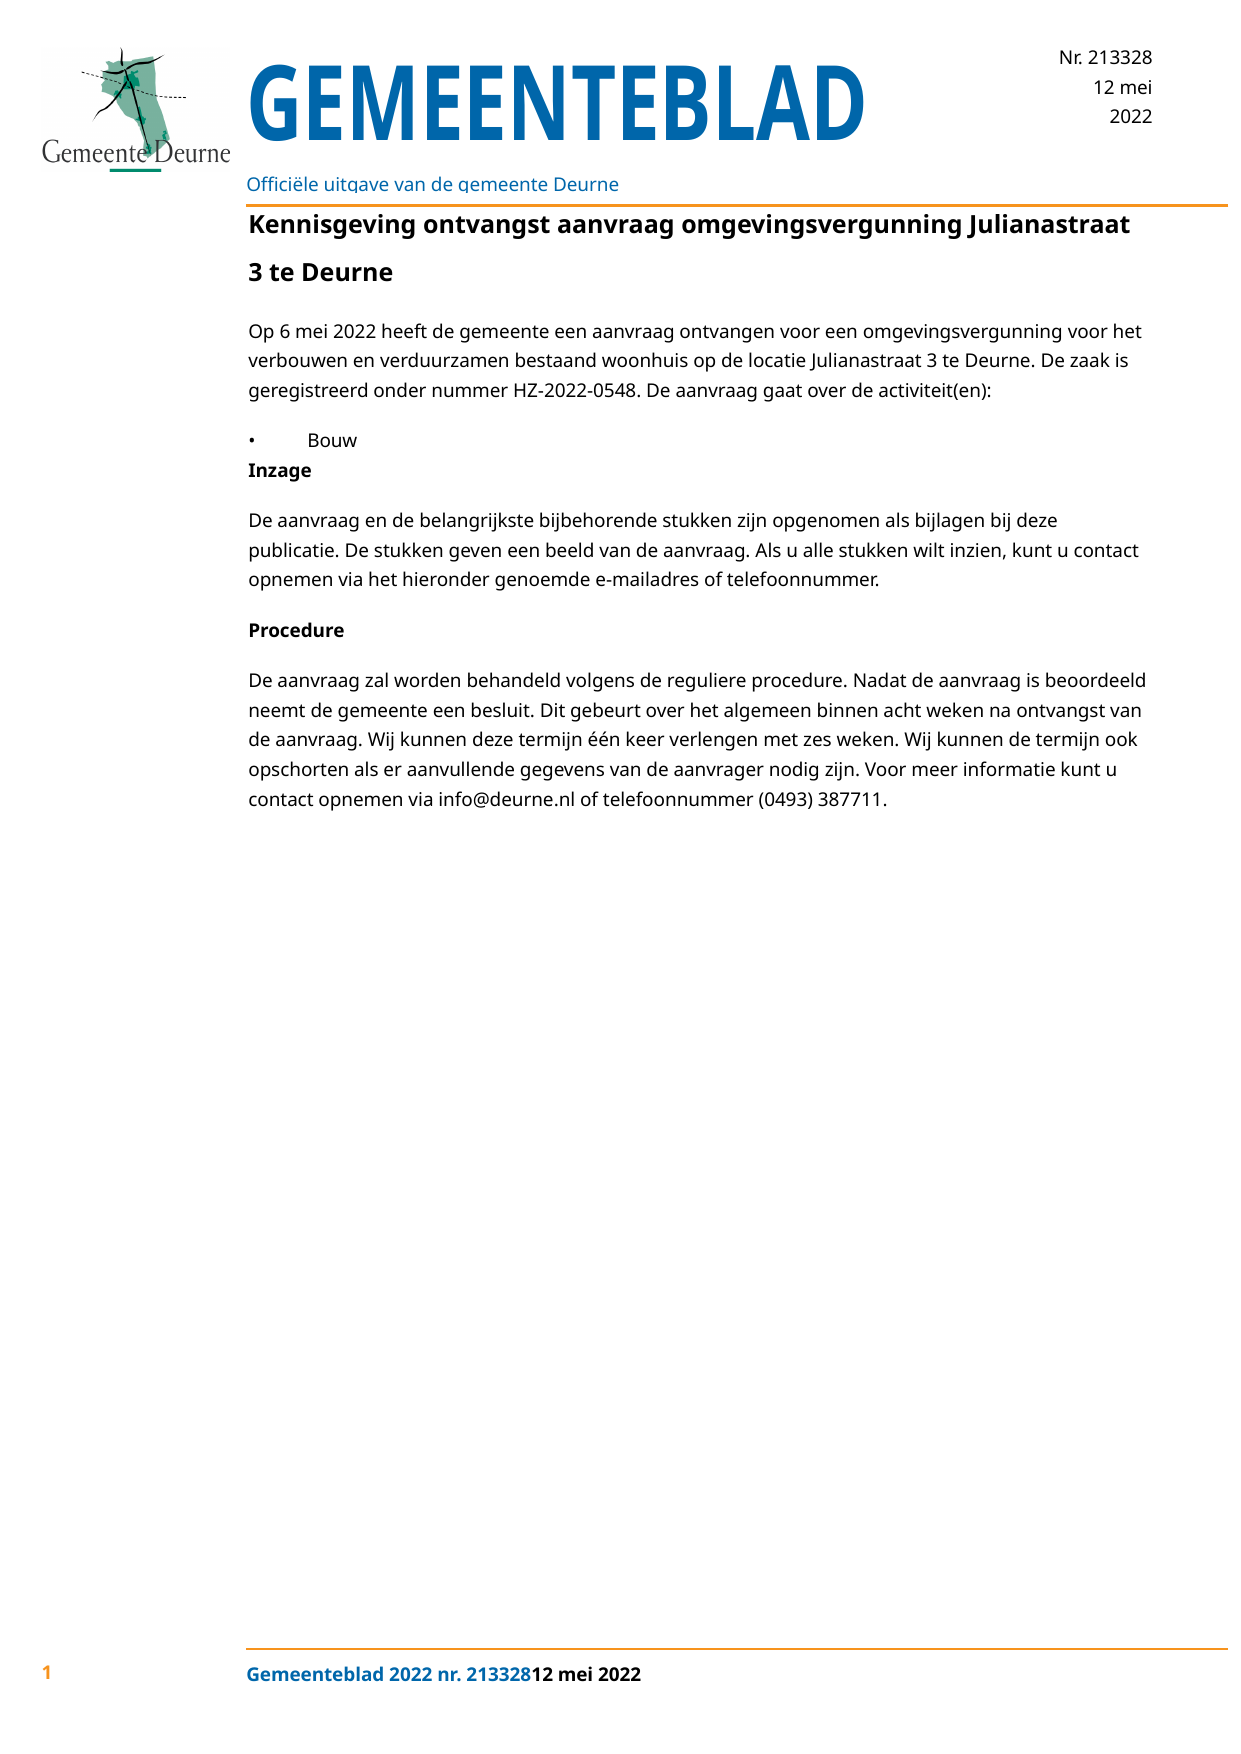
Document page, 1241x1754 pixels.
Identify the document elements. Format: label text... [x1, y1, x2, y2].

text Inzage [248, 457, 1152, 483]
text De aanvraag en de belangrijkste bijbehorende stukken zijn opgenomen als bijlagen bij deze publicatie. De stukken geven een beeld van de aanvraag. Als u alle stukken wilt inzien, kunt u contact opnemen via het hieronder genoemde e-mailadres of telefoonnummer. [248, 507, 1152, 592]
text Kennisgeving ontvangst aanvraag omgevingsvergunning Julianastraat 3 te Deurne [248, 207, 1152, 288]
picture [41, 47, 231, 172]
text Procedure [248, 617, 1152, 643]
text Op 6 mei 2022 heeft de gemeente een aanvraag ontvangen voor een omgevingsvergunning voor het verbouwen en verduurzamen bestaand woonhuis op de locatie Julianastraat 3 te Deurne. De zaak is geregistreerd onder nummer HZ-2022-0548. De aanvraag gaat over de activiteit(en): [248, 318, 1152, 403]
text De aanvraag zal worden behandeld volgens de reguliere procedure. Nadat de aanvraag is beoordeeld neemt de gemeente een besluit. Dit gebeurt over het algemeen binnen acht weken na ontvangst van de aanvraag. Wij kunnen deze termijn één keer verlengen met zes weken. Wij kunnen de termijn ook opschorten als er aanvullende gegevens van de aanvrager nodig zijn. Voor meer informatie kunt u contact opnemen via info@deurne.nl of telefoonnummer (0493) 387711. [248, 667, 1152, 812]
list Bouw [248, 427, 1152, 453]
